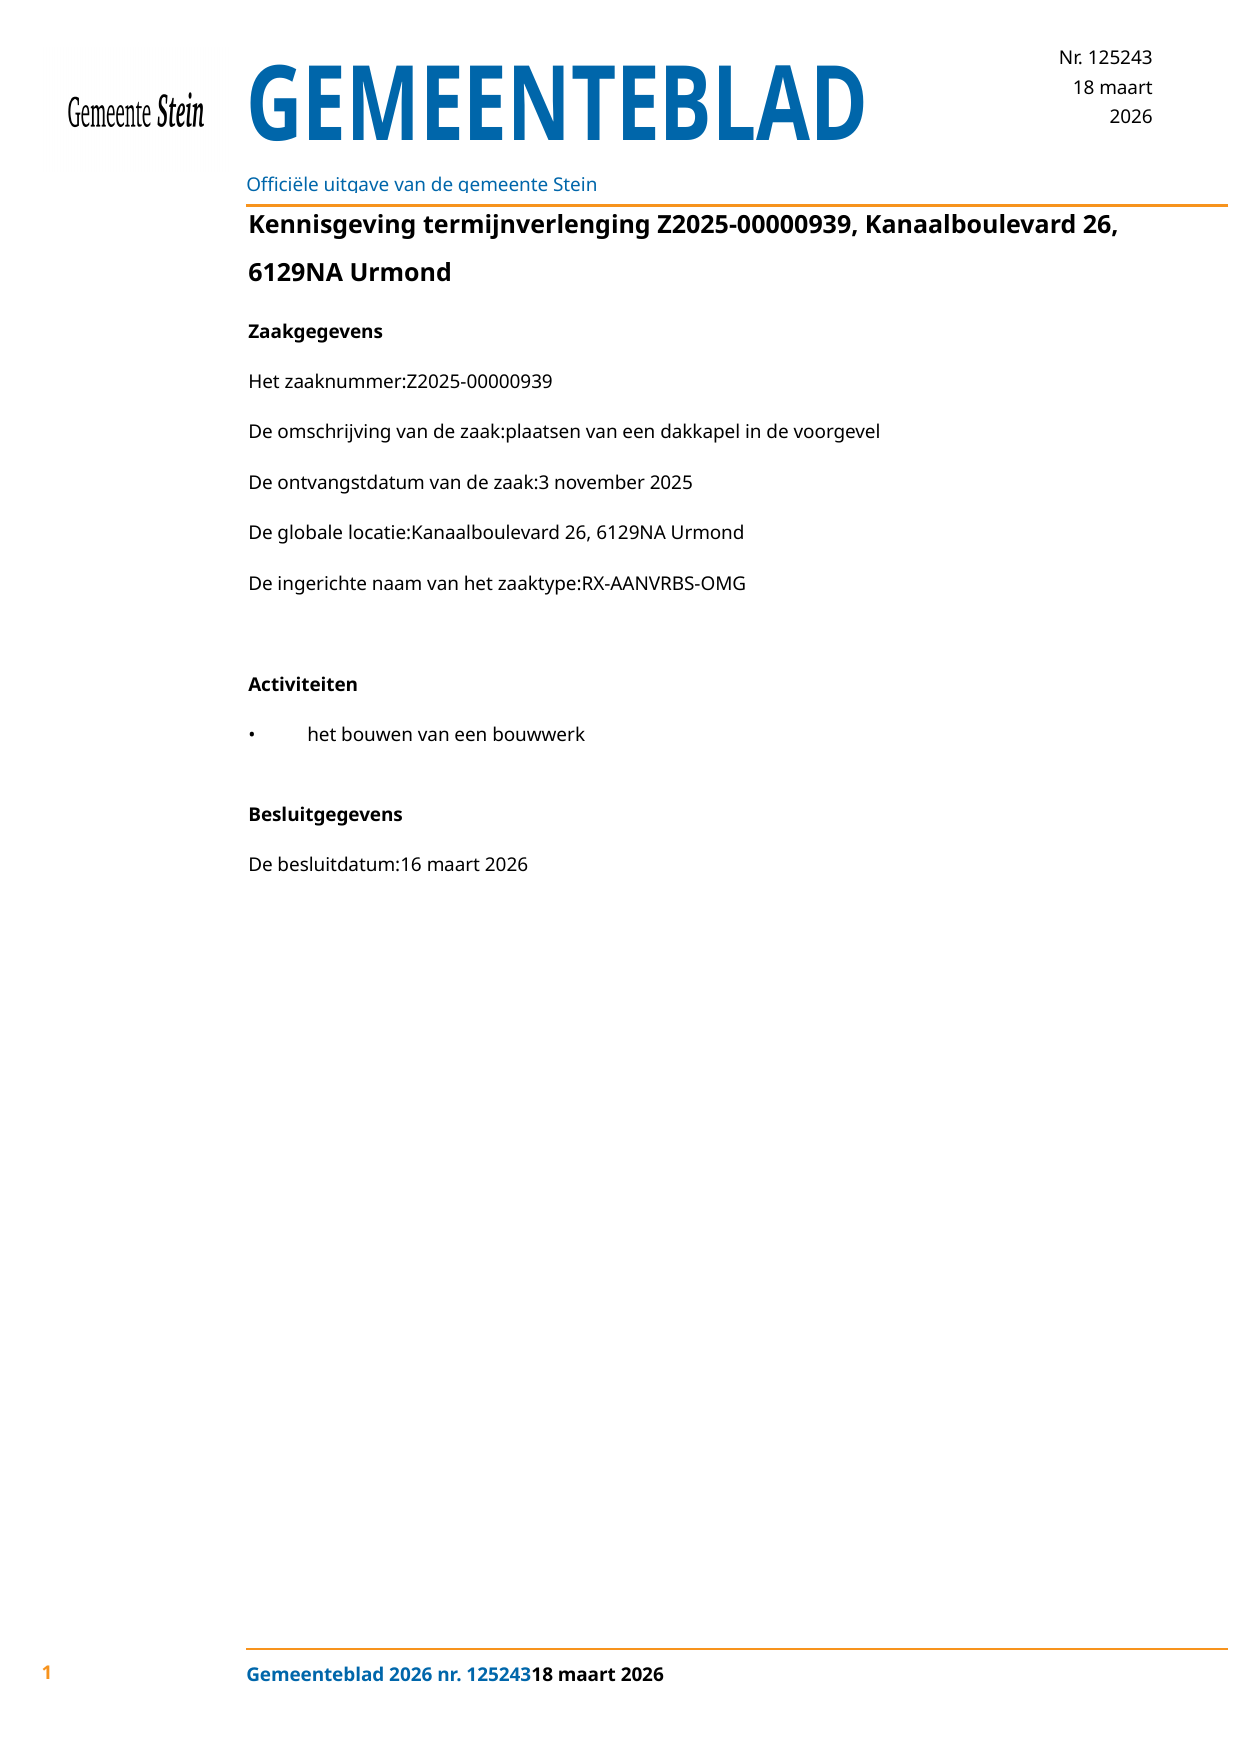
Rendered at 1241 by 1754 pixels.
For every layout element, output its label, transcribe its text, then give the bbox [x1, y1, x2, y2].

text De globale locatie:Kanaalboulevard 26, 6129NA Urmond [248, 519, 1152, 545]
text De omschrijving van de zaak:plaatsen van een dakkapel in de voorgevel [248, 419, 1152, 444]
picture [41, 47, 231, 172]
text De ingerichte naam van het zaaktype:RX-AANVRBS-OMG [248, 570, 1152, 596]
text De besluitdatum:16 maart 2026 [248, 852, 1152, 877]
text De ontvangstdatum van de zaak:3 november 2025 [248, 469, 1152, 495]
text Kennisgeving termijnverlenging Z2025-00000939, Kanaalboulevard 26, 6129NA Urmond [248, 207, 1152, 288]
text Besluitgegevens [248, 801, 1152, 827]
list het bouwen van een bouwwerk [248, 721, 1152, 747]
text Activiteiten [248, 671, 1152, 697]
text Het zaaknummer:Z2025-00000939 [248, 368, 1152, 394]
text Zaakgegevens [248, 318, 1152, 344]
